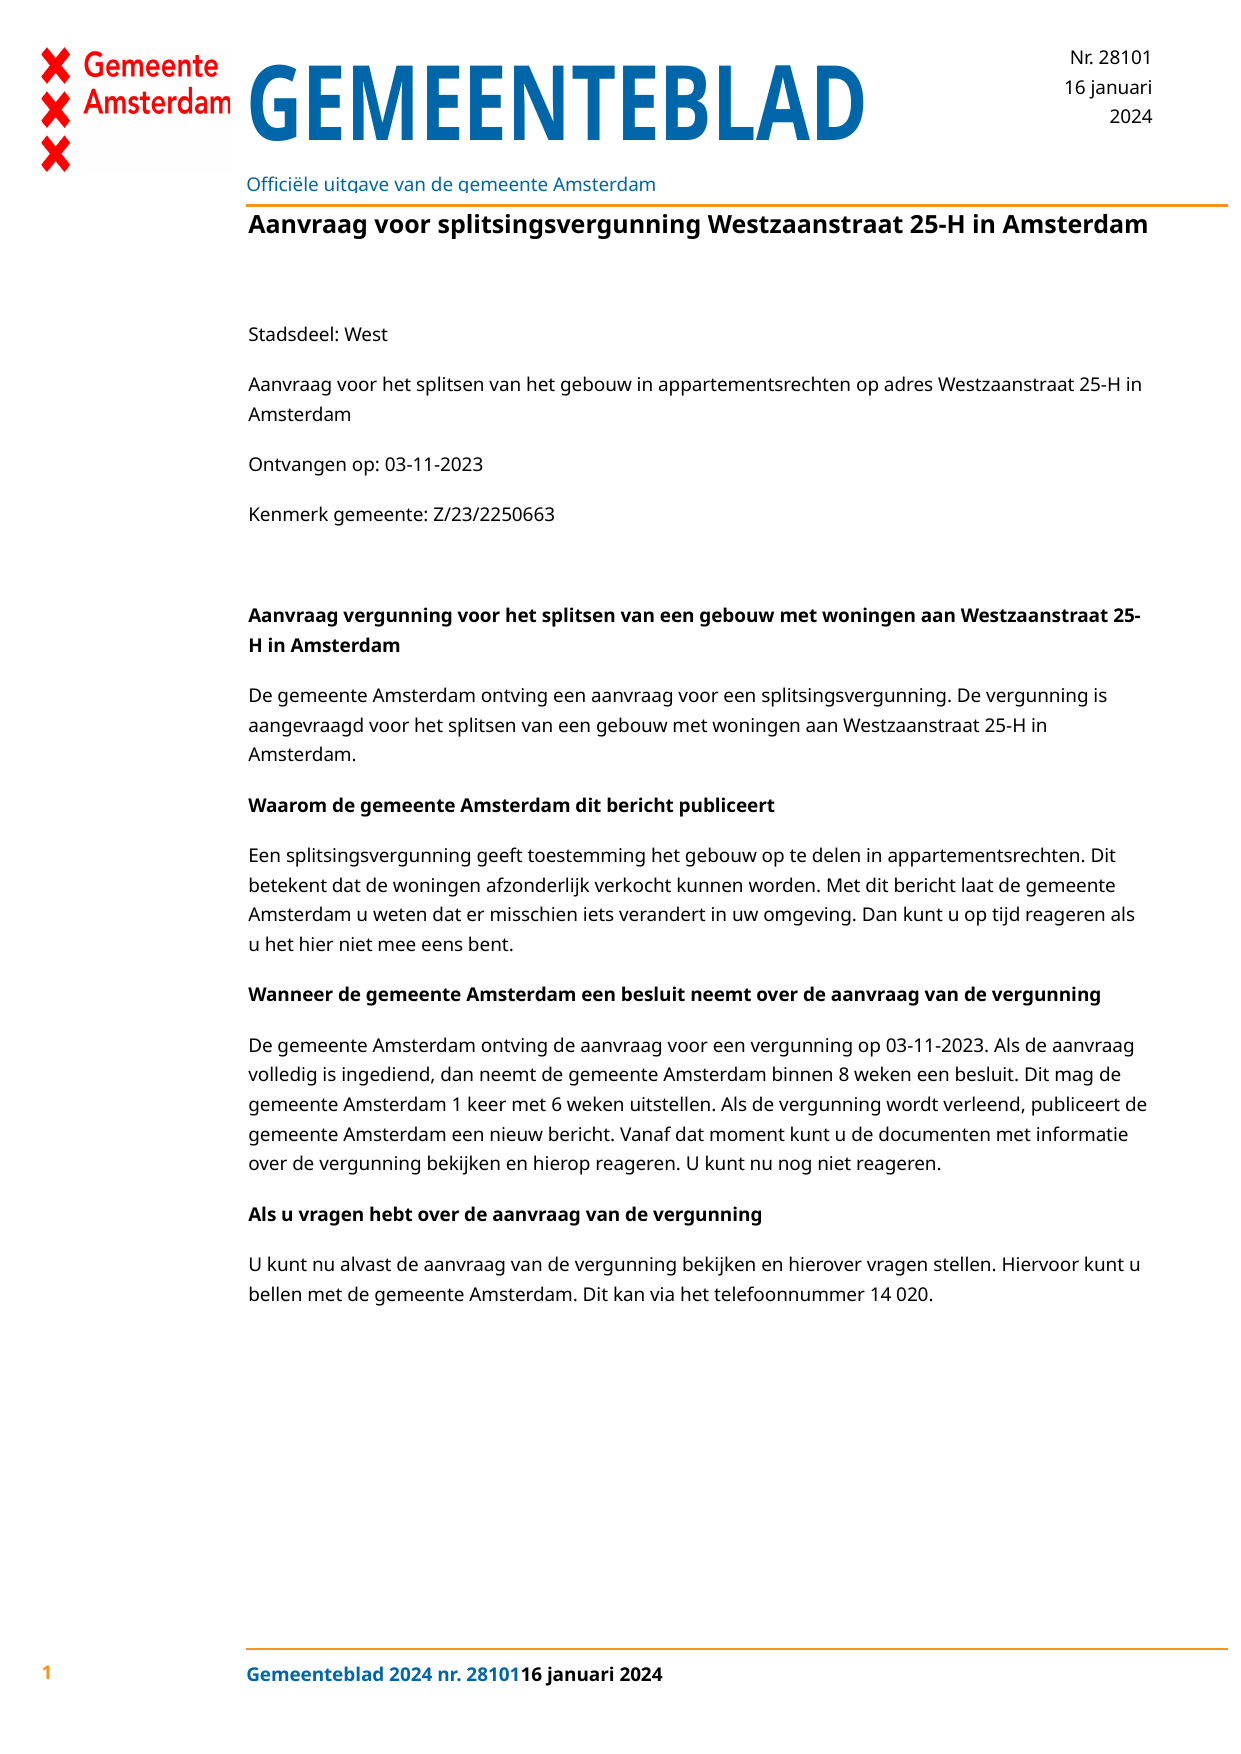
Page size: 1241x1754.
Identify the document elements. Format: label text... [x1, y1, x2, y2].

text Aanvraag voor het splitsen van het gebouw in appartementsrechten op adres Westzaanstraat 25-H in Amsterdam [248, 371, 1152, 426]
text Wanneer de gemeente Amsterdam een besluit neemt over de aanvraag van de vergunning [248, 982, 1152, 1007]
text Stadsdeel: West [248, 321, 1152, 346]
text Als u vragen hebt over de aanvraag van de vergunning [248, 1201, 1152, 1226]
picture [41, 47, 231, 172]
text De gemeente Amsterdam ontving een aanvraag voor een splitsingsvergunning. De vergunning is aangevraagd voor het splitsen van een gebouw met woningen aan Westzaanstraat 25-H in Amsterdam. [248, 682, 1152, 767]
text Aanvraag vergunning voor het splitsen van een gebouw met woningen aan Westzaanstraat 25-H in Amsterdam [248, 602, 1152, 658]
text Aanvraag voor splitsingsvergunning Westzaanstraat 25-H in Amsterdam [248, 207, 1152, 241]
text U kunt nu alvast de aanvraag van de vergunning bekijken en hierover vragen stellen. Hiervoor kunt u bellen met de gemeente Amsterdam. Dit kan via het telefoonnummer 14 020. [248, 1251, 1152, 1306]
text De gemeente Amsterdam ontving de aanvraag voor een vergunning op 03-11-2023. Als de aanvraag volledig is ingediend, dan neemt de gemeente Amsterdam binnen 8 weken een besluit. Dit mag de gemeente Amsterdam 1 keer met 6 weken uitstellen. Als de vergunning wordt verleend, publiceert de gemeente Amsterdam een nieuw bericht. Vanaf dat moment kunt u de documenten met informatie over de vergunning bekijken en hierop reageren. U kunt nu nog niet reageren. [248, 1032, 1152, 1176]
text Kenmerk gemeente: Z/23/2250663 [248, 502, 1152, 527]
text Een splitsingsvergunning geeft toestemming het gebouw op te delen in appartementsrechten. Dit betekent dat de woningen afzonderlijk verkocht kunnen worden. Met dit bericht laat de gemeente Amsterdam u weten dat er misschien iets verandert in uw omgeving. Dan kunt u op tijd reageren als u het hier niet mee eens bent. [248, 842, 1152, 957]
text Ontvangen op: 03-11-2023 [248, 451, 1152, 477]
text Waarom de gemeente Amsterdam dit bericht publiceert [248, 792, 1152, 818]
